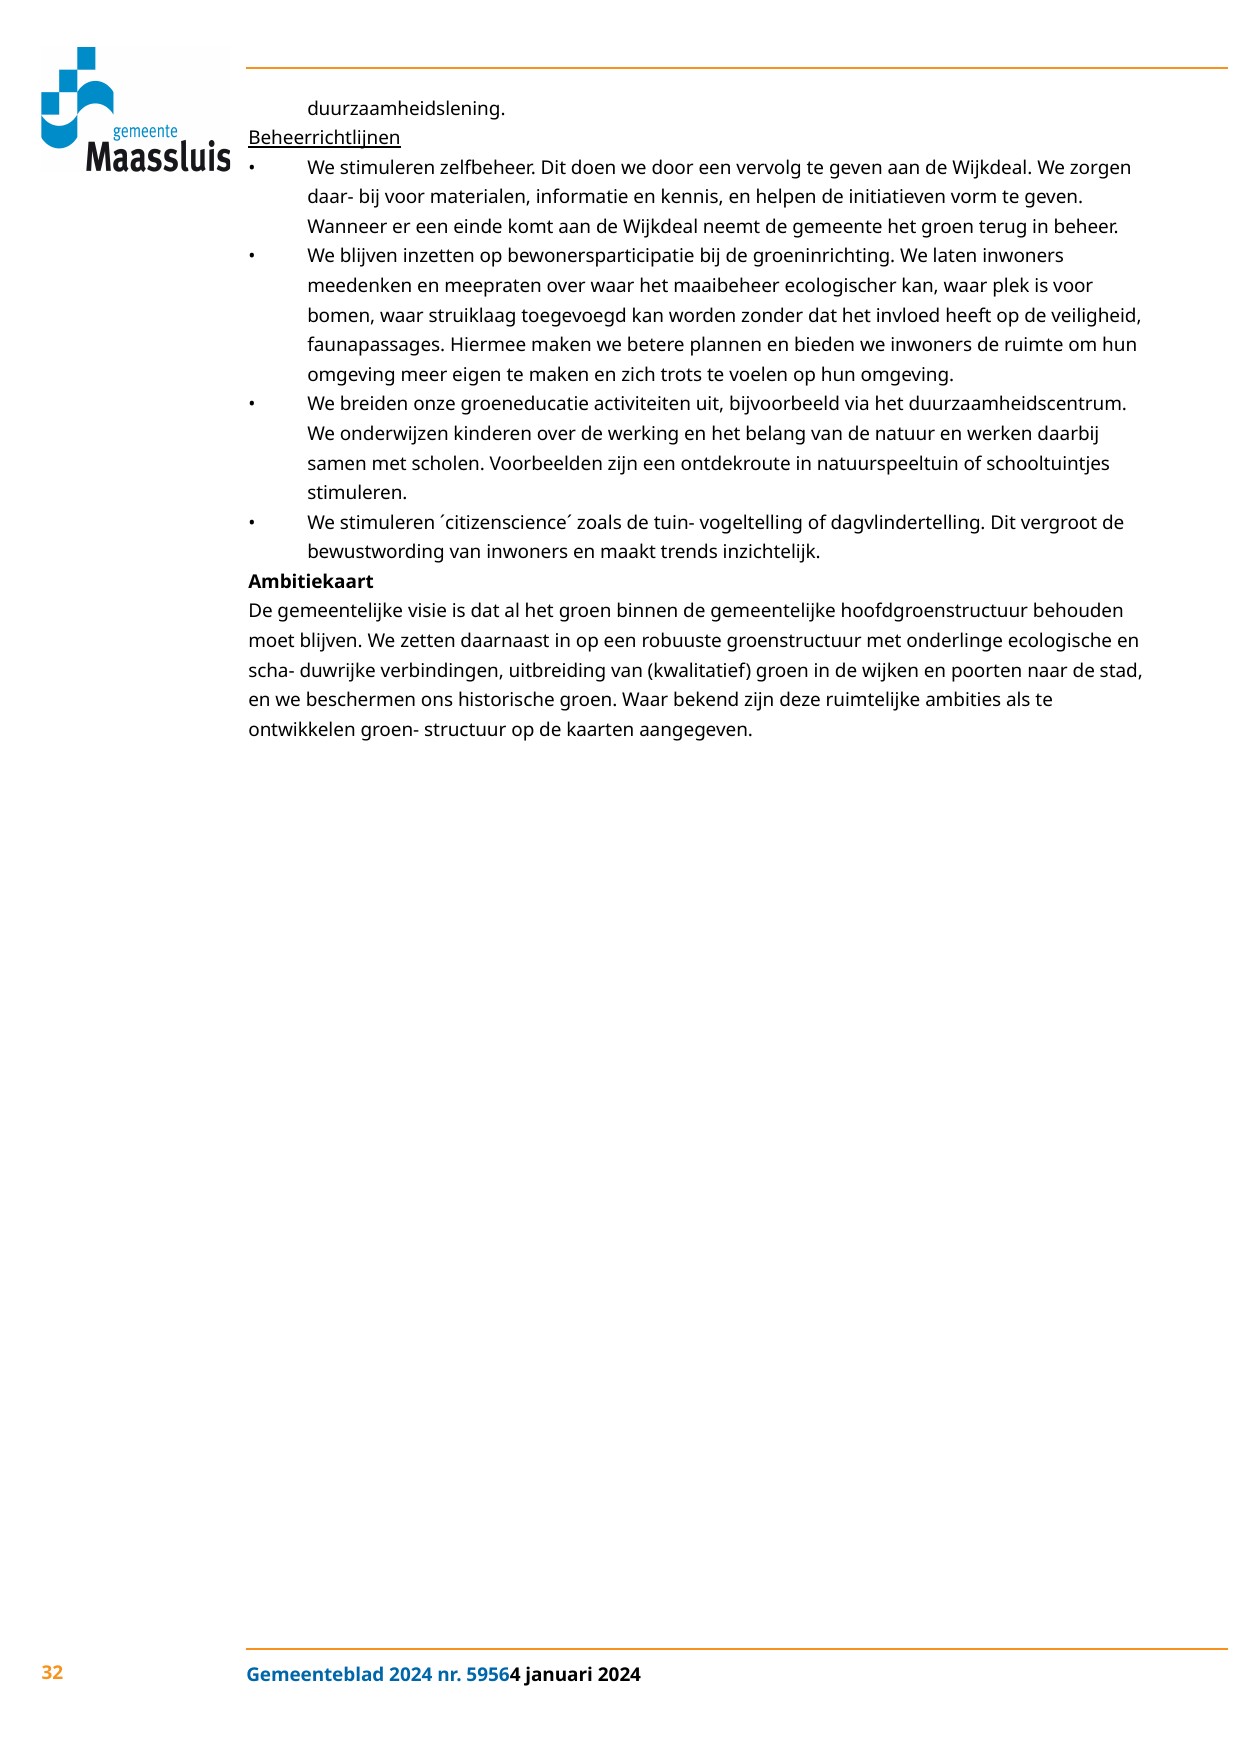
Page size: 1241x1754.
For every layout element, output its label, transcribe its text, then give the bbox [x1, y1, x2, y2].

text Beheerrichtlijnen [248, 124, 1152, 150]
list We stimuleren zelfbeheer. Dit doen we door een vervolg te geven aan de Wijkdeal. We zorgen daar- bij voor materialen, informatie en kennis, en helpen de initiatieven vorm te geven. Wanneer er een einde komt aan de Wijkdeal neemt de gemeente het groen terug in beheer. [248, 154, 1152, 239]
list duurzaamheidslening. [248, 95, 1152, 121]
picture [41, 47, 77, 92]
text Ambitiekaart [248, 568, 1152, 594]
list We breiden onze groeneducatie activiteiten uit, bijvoorbeeld via het duurzaamheidscentrum. We onderwijzen kinderen over de werking en het belang van de natuur en werken daarbij samen met scholen. Voorbeelden zijn een ontdekroute in natuurspeeltuin of schooltuintjes stimuleren. [248, 391, 1152, 505]
list We stimuleren ´citizenscience´ zoals de tuin- vogeltelling of dagvlindertelling. Dit vergroot de bewustwording van inwoners en maakt trends inzichtelijk. [248, 509, 1152, 564]
list We blijven inzetten op bewonersparticipatie bij de groeninrichting. We laten inwoners meedenken en meepraten over waar het maaibeheer ecologischer kan, waar plek is voor bomen, waar struiklaag toegevoegd kan worden zonder dat het invloed heeft op de veiligheid, faunapassages. Hiermee maken we betere plannen en bieden we inwoners de ruimte om hun omgeving meer eigen te maken en zich trots te voelen op hun omgeving. [248, 243, 1152, 387]
text De gemeentelijke visie is dat al het groen binnen de gemeentelijke hoofdgroenstructuur behouden moet blijven. We zetten daarnaast in op een robuuste groenstructuur met onderlinge ecologische en scha- duwrijke verbindingen, uitbreiding van (kwalitatief) groen in de wijken en poorten naar de stad, en we beschermen ons historische groen. Waar bekend zijn deze ruimtelijke ambities als te ontwikkelen groen- structuur op de kaarten aangegeven. [248, 598, 1152, 742]
picture [41, 47, 231, 172]
